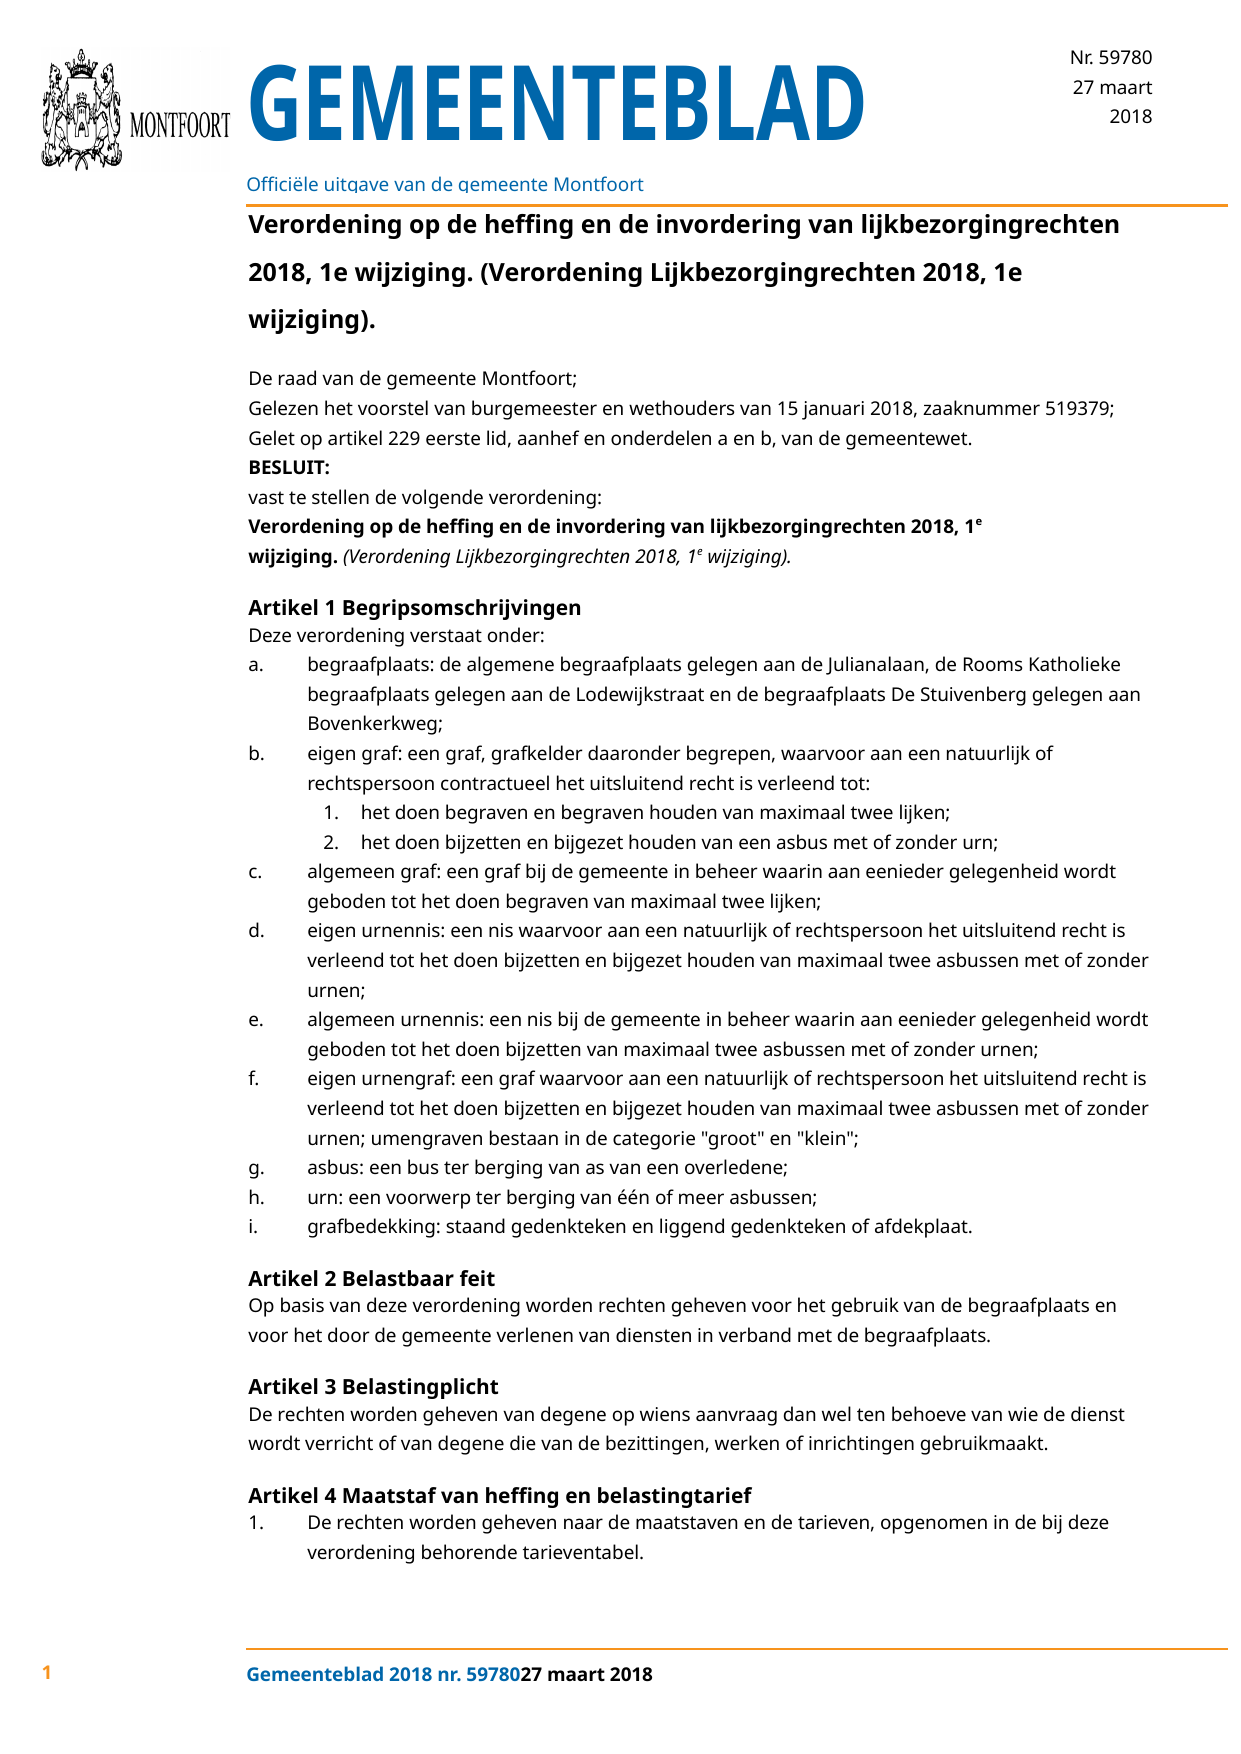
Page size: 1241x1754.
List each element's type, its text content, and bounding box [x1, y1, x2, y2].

list urn: een voorwerp ter berging van één of meer asbussen; [248, 1184, 1152, 1210]
list asbus: een bus ter berging van as van een overledene; [248, 1154, 1152, 1180]
text Artikel 2 Belastbaar feit [248, 1264, 1152, 1292]
text Artikel 4 Maatstaf van heffing en belastingtarief [248, 1481, 1152, 1509]
text Verordening op de heffing en de invordering van lijkbezorgingrechten 2018, 1e wijziging. (Verordening Lijkbezorgingrechten 2018, 1e wijziging). [248, 513, 1152, 569]
text Artikel 3 Belastingplicht [248, 1372, 1152, 1401]
list eigen graf: een graf, grafkelder daaronder begrepen, waarvoor aan een natuurlijk of rechtspersoon contractueel het uitsluitend recht is verleend tot: [248, 740, 1152, 796]
text Artikel 1 Begripsomschrijvingen [248, 593, 1152, 622]
list begraafplaats: de algemene begraafplaats gelegen aan de Julianalaan, de Rooms Katholieke begraafplaats gelegen aan de Lodewijkstraat en de begraafplaats De Stuivenberg gelegen aan Bovenkerkweg; [248, 651, 1152, 736]
list grafbedekking: staand gedenkteken en liggend gedenkteken of afdekplaat. [248, 1213, 1152, 1239]
list algemeen urnennis: een nis bij de gemeente in beheer waarin aan eenieder gelegenheid wordt geboden tot het doen bijzetten van maximaal twee asbussen met of zonder urnen; [248, 1006, 1152, 1062]
text Verordening op de heffing en de invordering van lijkbezorgingrechten 2018, 1e wijziging. (Verordening Lijkbezorgingrechten 2018, 1e wijziging). [248, 207, 1152, 336]
text vast te stellen de volgende verordening: [248, 484, 1152, 509]
list eigen urnennis: een nis waarvoor aan een natuurlijk of rechtspersoon het uitsluitend recht is verleend tot het doen bijzetten en bijgezet houden van maximaal twee asbussen met of zonder urnen; [248, 918, 1152, 1003]
list eigen urnengraf: een graf waarvoor aan een natuurlijk of rechtspersoon het uitsluitend recht is verleend tot het doen bijzetten en bijgezet houden van maximaal twee asbussen met of zonder urnen; umengraven bestaan in de categorie "groot" en "klein"; [248, 1066, 1152, 1151]
text Gelet op artikel 229 eerste lid, aanhef en onderdelen a en b, van de gemeentewet. [248, 425, 1152, 450]
text Deze verordening verstaat onder: [248, 622, 1152, 648]
text BESLUIT: [248, 454, 1152, 480]
text Gelezen het voorstel van burgemeester en wethouders van 15 januari 2018, zaaknummer 519379; [248, 395, 1152, 421]
list het doen bijzetten en bijgezet houden van een asbus met of zonder urn; [323, 829, 1152, 855]
picture [41, 47, 231, 172]
text Op basis van deze verordening worden rechten geheven voor het gebruik van de begraafplaats en voor het door de gemeente verlenen van diensten in verband met de begraafplaats. [248, 1292, 1152, 1348]
list algemeen graf: een graf bij de gemeente in beheer waarin aan eenieder gelegenheid wordt geboden tot het doen begraven van maximaal twee lijken; [248, 858, 1152, 914]
text De rechten worden geheven van degene op wiens aanvraag dan wel ten behoeve van wie de dienst wordt verricht of van degene die van de bezittingen, werken of inrichtingen gebruikmaakt. [248, 1401, 1152, 1456]
list het doen begraven en begraven houden van maximaal twee lijken; [323, 799, 1152, 825]
text De raad van de gemeente Montfoort; [248, 366, 1152, 391]
list De rechten worden geheven naar de maatstaven en de tarieven, opgenomen in de bij deze verordening behorende tarieventabel. [248, 1509, 1152, 1564]
